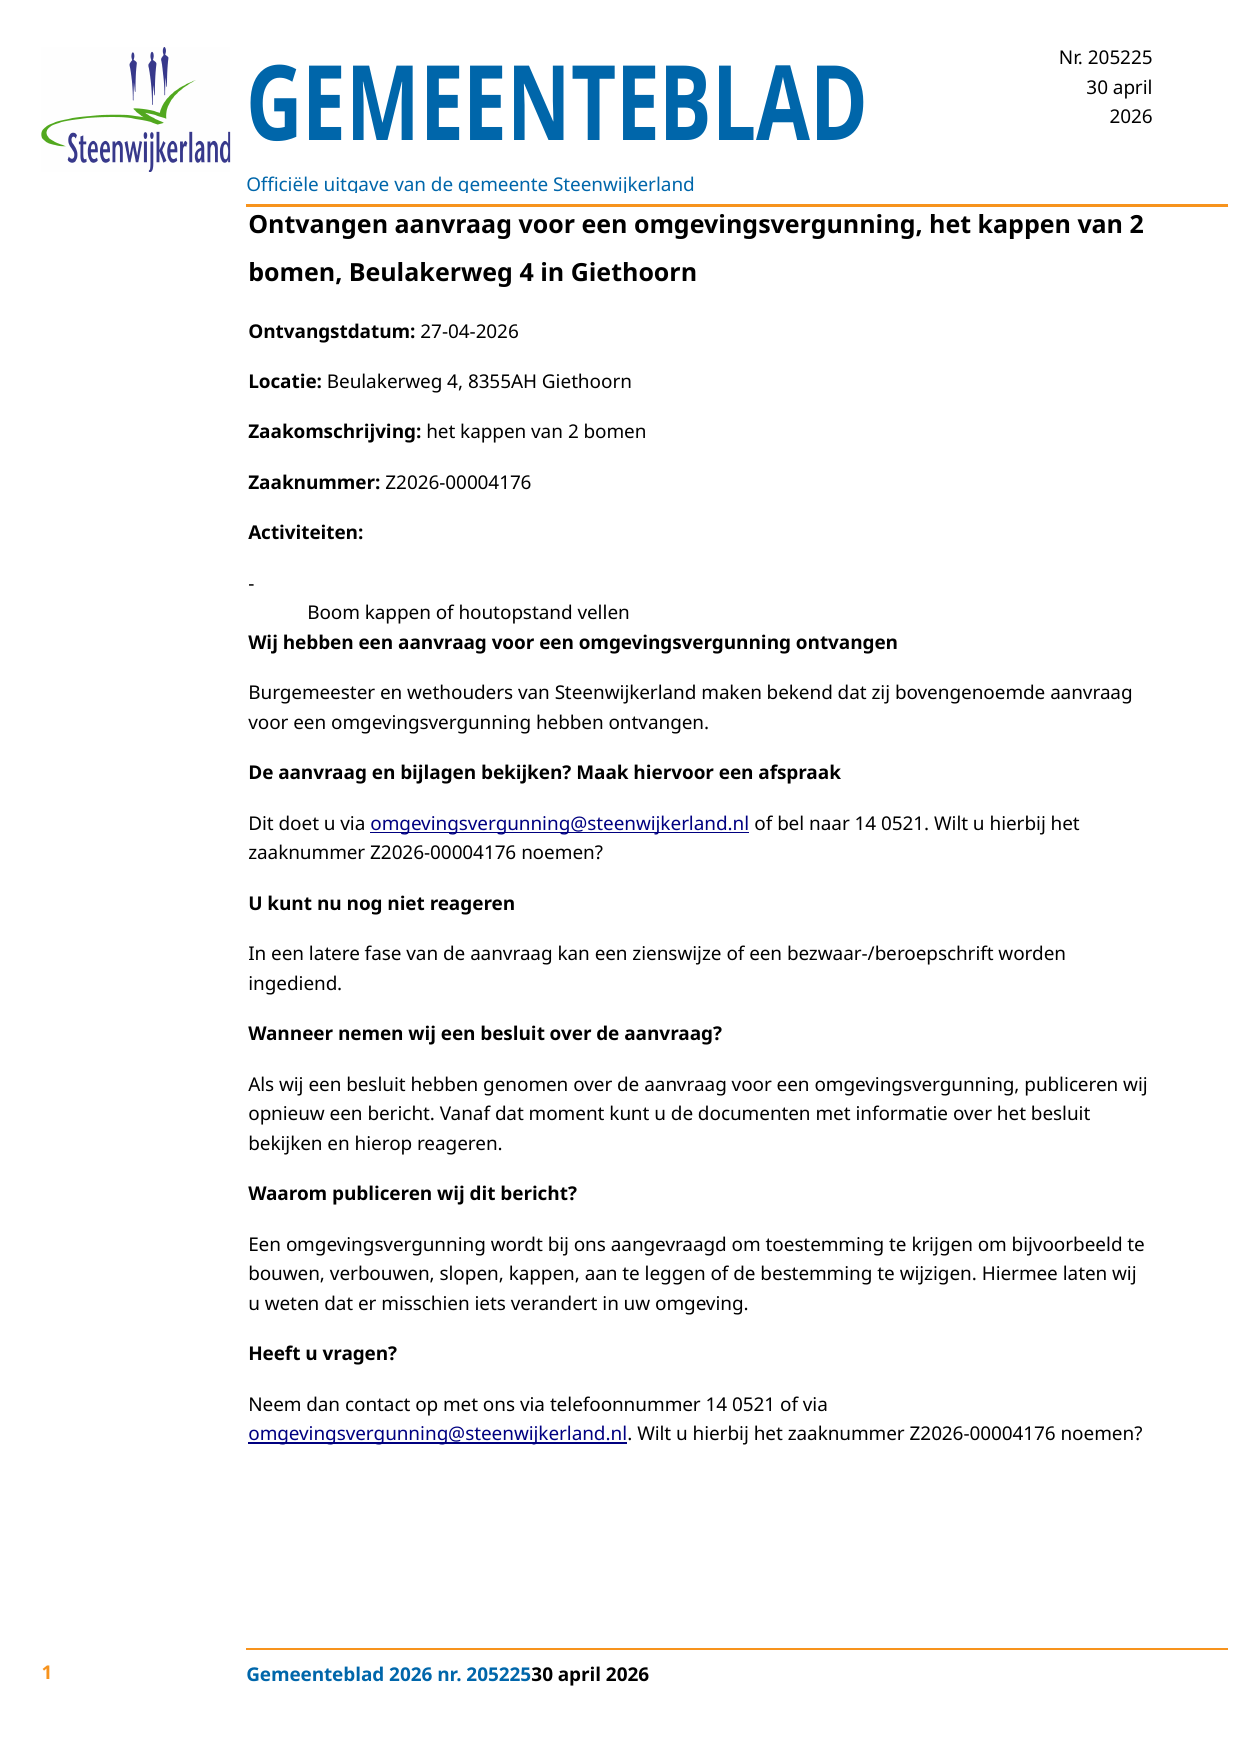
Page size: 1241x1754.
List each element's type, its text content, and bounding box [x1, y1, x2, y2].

text Dit doet u via omgevingsvergunning@steenwijkerland.nl of bel naar 14 0521. Wilt u hierbij het zaaknummer Z2026-00004176 noemen? [248, 810, 1152, 865]
text Wij hebben een aanvraag voor een omgevingsvergunning ontvangen [248, 629, 1152, 655]
text Waarom publiceren wij dit bericht? [248, 1180, 1152, 1206]
text Activiteiten: [248, 519, 1152, 545]
text U kunt nu nog niet reageren [248, 890, 1152, 916]
text Zaakomschrijving: het kappen van 2 bomen [248, 419, 1152, 444]
text In een latere fase van de aanvraag kan een zienswijze of een bezwaar-/beroepschrift worden ingediend. [248, 940, 1152, 996]
text Wanneer nemen wij een besluit over de aanvraag? [248, 1020, 1152, 1046]
text Als wij een besluit hebben genomen over de aanvraag voor een omgevingsvergunning, publiceren wij opnieuw een bericht. Vanaf dat moment kunt u de documenten met informatie over het besluit bekijken en hierop reageren. [248, 1071, 1152, 1156]
text Neem dan contact op met ons via telefoonnummer 14 0521 of via omgevingsvergunning@steenwijkerland.nl. Wilt u hierbij het zaaknummer Z2026-00004176 noemen? [248, 1391, 1152, 1446]
text Burgemeester en wethouders van Steenwijkerland maken bekend dat zij bovengenoemde aanvraag voor een omgevingsvergunning hebben ontvangen. [248, 679, 1152, 735]
list Boom kappen of houtopstand vellen [248, 599, 1152, 625]
picture [41, 47, 231, 172]
text Een omgevingsvergunning wordt bij ons aangevraagd om toestemming te krijgen om bijvoorbeeld te bouwen, verbouwen, slopen, kappen, aan te leggen of de bestemming te wijzigen. Hiermee laten wij u weten dat er misschien iets verandert in uw omgeving. [248, 1231, 1152, 1316]
text Zaaknummer: Z2026-00004176 [248, 469, 1152, 495]
text Ontvangstdatum: 27-04-2026 [248, 318, 1152, 344]
text Ontvangen aanvraag voor een omgevingsvergunning, het kappen van 2 bomen, Beulakerweg 4 in Giethoorn [248, 207, 1152, 288]
text Locatie: Beulakerweg 4, 8355AH Giethoorn [248, 368, 1152, 394]
text Heeft u vragen? [248, 1340, 1152, 1366]
text De aanvraag en bijlagen bekijken? Maak hiervoor een afspraak [248, 759, 1152, 785]
